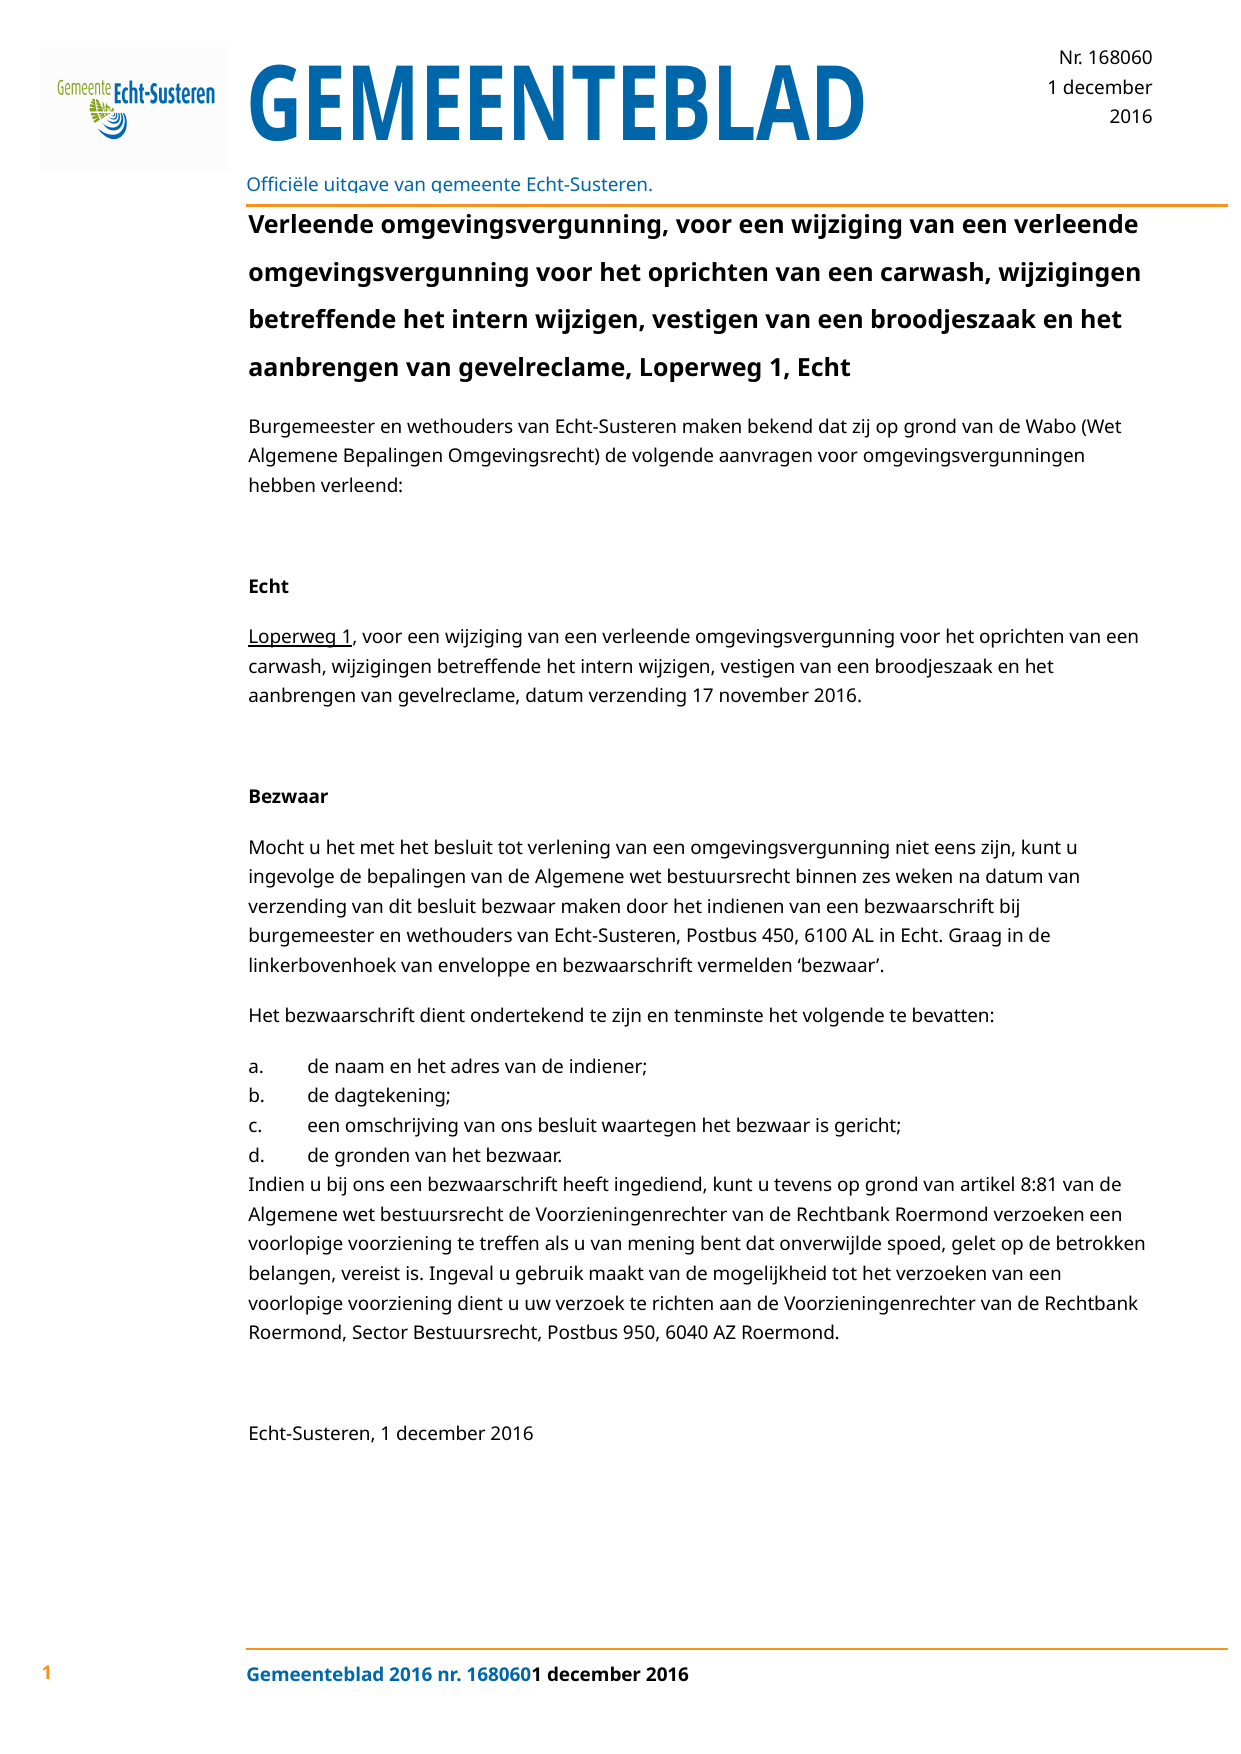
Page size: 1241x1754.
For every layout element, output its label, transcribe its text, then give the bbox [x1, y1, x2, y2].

list de dagtekening; [248, 1083, 1152, 1108]
text Loperweg 1, voor een wijziging van een verleende omgevingsvergunning voor het oprichten van een carwash, wijzigingen betreffende het intern wijzigen, vestigen van een broodjeszaak en het aanbrengen van gevelreclame, datum verzending 17 november 2016. [248, 623, 1152, 708]
list de gronden van het bezwaar. [248, 1142, 1152, 1168]
text Burgemeester en wethouders van Echt-Susteren maken bekend dat zij op grond van de Wabo (Wet Algemene Bepalingen Omgevingsrecht) de volgende aanvragen voor omgevingsvergunningen hebben verleend: [248, 413, 1152, 498]
text Mocht u het met het besluit tot verlening van een omgevingsvergunning niet eens zijn, kunt u ingevolge de bepalingen van de Algemene wet bestuursrecht binnen zes weken na datum van verzending van dit besluit bezwaar maken door het indienen van een bezwaarschrift bij burgemeester en wethouders van Echt-Susteren, Postbus 450, 6100 AL in Echt. Graag in de linkerbovenhoek van enveloppe en bezwaarschrift vermelden ‘bezwaar’. [248, 834, 1152, 978]
text Verleende omgevingsvergunning, voor een wijziging van een verleende omgevingsvergunning voor het oprichten van een carwash, wijzigingen betreffende het intern wijzigen, vestigen van een broodjeszaak en het aanbrengen van gevelreclame, Loperweg 1, Echt [248, 207, 1152, 384]
text Echt-Susteren, 1 december 2016 [248, 1420, 1152, 1446]
picture [41, 47, 231, 172]
list de naam en het adres van de indiener; [248, 1053, 1152, 1079]
list een omschrijving van ons besluit waartegen het bezwaar is gericht; [248, 1112, 1152, 1138]
text Het bezwaarschrift dient ondertekend te zijn en tenminste het volgende te bevatten: [248, 1003, 1152, 1028]
text Indien u bij ons een bezwaarschrift heeft ingediend, kunt u tevens op grond van artikel 8:81 van de Algemene wet bestuursrecht de Voorzieningenrechter van de Rechtbank Roermond verzoeken een voorlopige voorziening te treffen als u van mening bent dat onverwijlde spoed, gelet op de betrokken belangen, vereist is. Ingeval u gebruik maakt van de mogelijkheid tot het verzoeken van een voorlopige voorziening dient u uw verzoek te richten aan de Voorzieningenrechter van de Rechtbank Roermond, Sector Bestuursrecht, Postbus 950, 6040 AZ Roermond. [248, 1171, 1152, 1345]
text Echt [248, 573, 1152, 599]
text Bezwaar [248, 783, 1152, 809]
